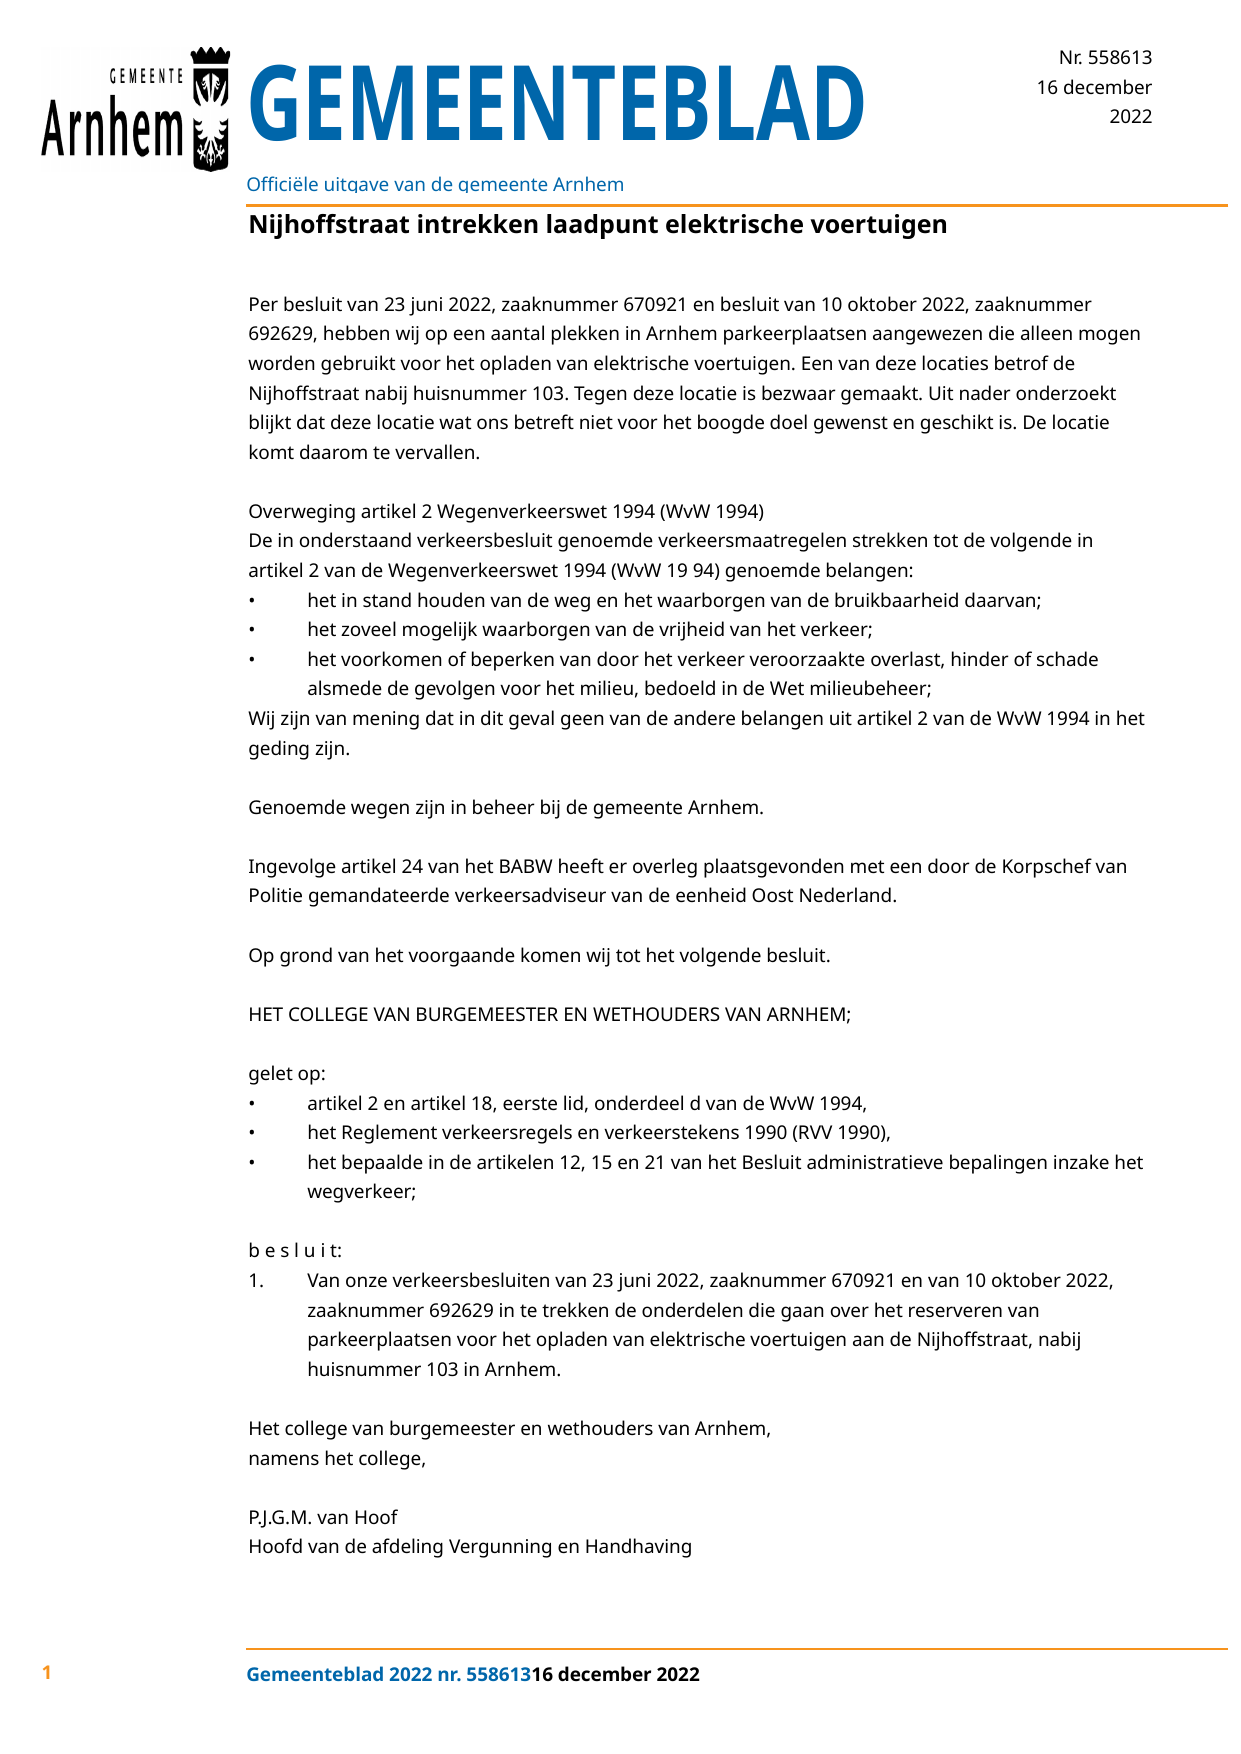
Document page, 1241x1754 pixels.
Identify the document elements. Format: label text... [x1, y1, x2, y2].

text gelet op: [248, 1060, 1152, 1086]
text P.J.G.M. van Hoof [248, 1504, 1152, 1530]
text Hoofd van de afdeling Vergunning en Handhaving [248, 1533, 1152, 1559]
text Nijhoffstraat intrekken laadpunt elektrische voertuigen [248, 207, 1152, 241]
picture [41, 47, 231, 172]
list artikel 2 en artikel 18, eerste lid, onderdeel d van de WvW 1994, [248, 1090, 1152, 1116]
text De in onderstaand verkeersbesluit genoemde verkeersmaatregelen strekken tot de volgende in artikel 2 van de Wegenverkeerswet 1994 (WvW 19 94) genoemde belangen: [248, 528, 1152, 583]
text b e s l u i t: [248, 1238, 1152, 1263]
list het bepaalde in de artikelen 12, 15 en 21 van het Besluit administratieve bepalingen inzake het wegverkeer; [248, 1149, 1152, 1204]
list het voorkomen of beperken van door het verkeer veroorzaakte overlast, hinder of schade alsmede de gevolgen voor het milieu, bedoeld in de Wet milieubeheer; [248, 646, 1152, 701]
text Het college van burgemeester en wethouders van Arnhem, [248, 1415, 1152, 1441]
text Genoemde wegen zijn in beheer bij de gemeente Arnhem. [248, 794, 1152, 820]
text Ingevolge artikel 24 van het BABW heeft er overleg plaatsgevonden met een door de Korpschef van Politie gemandateerde verkeersadviseur van de eenheid Oost Nederland. [248, 853, 1152, 908]
list Van onze verkeersbesluiten van 23 juni 2022, zaaknummer 670921 en van 10 oktober 2022, zaaknummer 692629 in te trekken de onderdelen die gaan over het reserveren van parkeerplaatsen voor het opladen van elektrische voertuigen aan de Nijhoffstraat, nabij huisnummer 103 in Arnhem. [248, 1267, 1152, 1382]
text Per besluit van 23 juni 2022, zaaknummer 670921 en besluit van 10 oktober 2022, zaaknummer 692629, hebben wij op een aantal plekken in Arnhem parkeerplaatsen aangewezen die alleen mogen worden gebruikt voor het opladen van elektrische voertuigen. Een van deze locaties betrof de Nijhoffstraat nabij huisnummer 103. Tegen deze locatie is bezwaar gemaakt. Uit nader onderzoekt blijkt dat deze locatie wat ons betreft niet voor het boogde doel gewenst en geschikt is. De locatie komt daarom te vervallen. [248, 291, 1152, 465]
text Overweging artikel 2 Wegenverkeerswet 1994 (WvW 1994) [248, 498, 1152, 524]
text namens het college, [248, 1445, 1152, 1471]
list het Reglement verkeersregels en verkeerstekens 1990 (RVV 1990), [248, 1119, 1152, 1145]
list het in stand houden van de weg en het waarborgen van de bruikbaarheid daarvan; [248, 587, 1152, 613]
list het zoveel mogelijk waarborgen van de vrijheid van het verkeer; [248, 616, 1152, 642]
text Op grond van het voorgaande komen wij tot het volgende besluit. [248, 942, 1152, 968]
text Wij zijn van mening dat in dit geval geen van de andere belangen uit artikel 2 van de WvW 1994 in het geding zijn. [248, 705, 1152, 761]
text HET COLLEGE VAN BURGEMEESTER EN WETHOUDERS VAN ARNHEM; [248, 1001, 1152, 1027]
